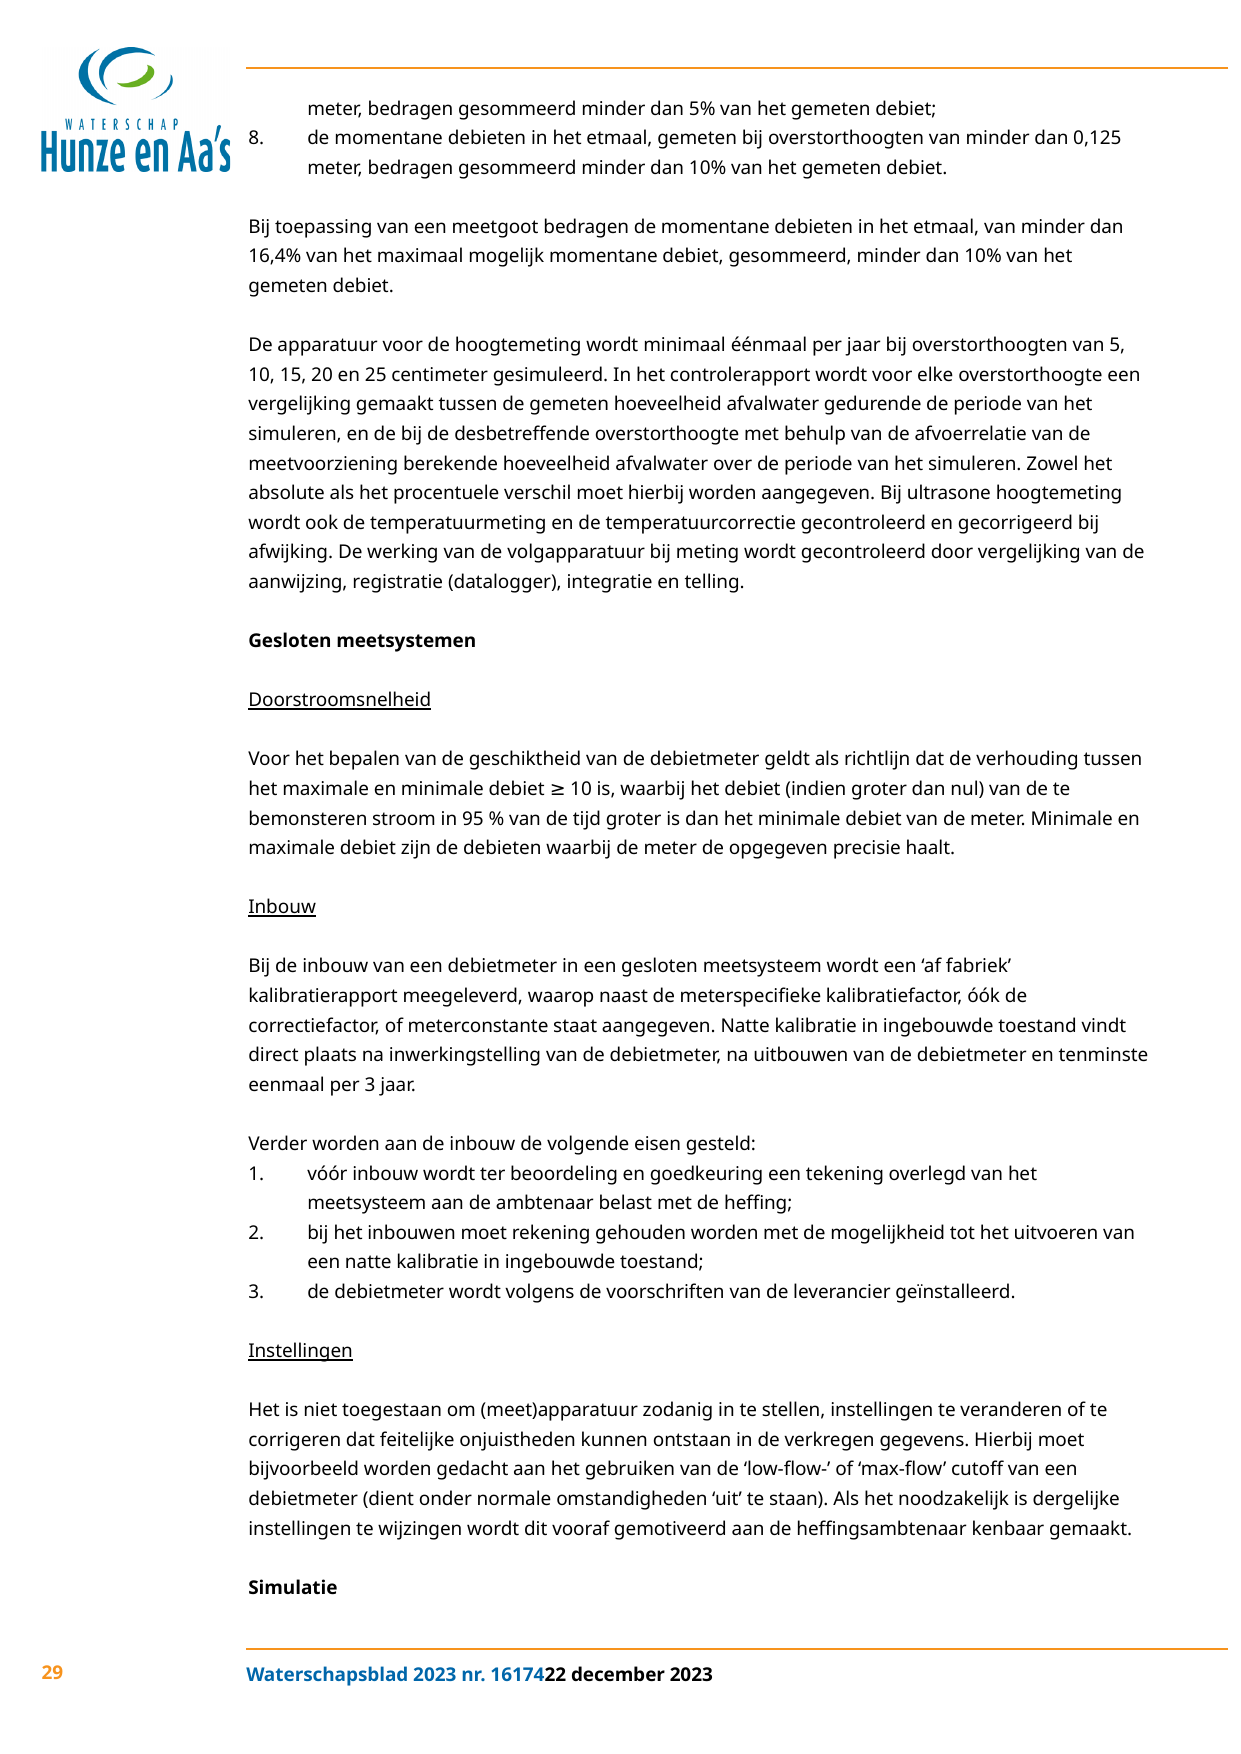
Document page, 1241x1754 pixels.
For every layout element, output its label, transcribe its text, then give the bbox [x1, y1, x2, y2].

text Simulatie [248, 1574, 1152, 1600]
text Bij toepassing van een meetgoot bedragen de momentane debieten in het etmaal, van minder dan 16,4% van het maximaal mogelijk momentane debiet, gesommeerd, minder dan 10% van het gemeten debiet. [248, 213, 1152, 298]
picture [183, 163, 191, 172]
list bij het inbouwen moet rekening gehouden worden met de mogelijkheid tot het uitvoeren van een natte kalibratie in ingebouwde toestand; [248, 1219, 1152, 1274]
text Gesloten meetsystemen [248, 627, 1152, 653]
text Doorstroomsnelheid [248, 686, 1152, 712]
text Het is niet toegestaan om (meet)apparatuur zodanig in te stellen, instellingen te veranderen of te corrigeren dat feitelijke onjuistheden kunnen ontstaan in de verkregen gegevens. Hierbij moet bijvoorbeeld worden gedacht aan het gebruiken van de ‘low-flow-’ of ‘max-flow’ cutoff van een debietmeter (dient onder normale omstandigheden ‘uit’ te staan). Als het noodzakelijk is dergelijke instellingen te wijzingen wordt dit vooraf gemotiveerd aan de heffingsambtenaar kenbaar gemaakt. [248, 1396, 1152, 1541]
picture [41, 47, 231, 172]
text De apparatuur voor de hoogtemeting wordt minimaal éénmaal per jaar bij overstorthoogten van 5, 10, 15, 20 en 25 centimeter gesimuleerd. In het controlerapport wordt voor elke overstorthoogte een vergelijking gemaakt tussen de gemeten hoeveelheid afvalwater gedurende de periode van het simuleren, en de bij de desbetreffende overstorthoogte met behulp van de afvoerrelatie van de meetvoorziening berekende hoeveelheid afvalwater over de periode van het simuleren. Zowel het absolute als het procentuele verschil moet hierbij worden aangegeven. Bij ultrasone hoogtemeting wordt ook de temperatuurmeting en de temperatuurcorrectie gecontroleerd en gecorrigeerd bij afwijking. De werking van de volgapparatuur bij meting wordt gecontroleerd door vergelijking van de aanwijzing, registratie (datalogger), integratie en telling. [248, 331, 1152, 594]
text Verder worden aan de inbouw de volgende eisen gesteld: [248, 1130, 1152, 1156]
list meter, bedragen gesommeerd minder dan 5% van het gemeten debiet; [248, 95, 1152, 121]
text Instellingen [248, 1337, 1152, 1363]
list vóór inbouw wordt ter beoordeling en goedkeuring een tekening overlegd van het meetsysteem aan de ambtenaar belast met de heffing; [248, 1160, 1152, 1215]
text Voor het bepalen van de geschiktheid van de debietmeter geldt als richtlijn dat de verhouding tussen het maximale en minimale debiet ≥ 10 is, waarbij het debiet (indien groter dan nul) van de te bemonsteren stroom in 95 % van de tijd groter is dan het minimale debiet van de meter. Minimale en maximale debiet zijn de debieten waarbij de meter de opgegeven precisie haalt. [248, 746, 1152, 860]
text Inbouw [248, 893, 1152, 919]
list de debietmeter wordt volgens de voorschriften van de leverancier geïnstalleerd. [248, 1278, 1152, 1304]
text Bij de inbouw van een debietmeter in een gesloten meetsysteem wordt een ‘af fabriek’ kalibratierapport meegeleverd, waarop naast de meterspecifieke kalibratiefactor, óók de correctiefactor, of meterconstante staat aangegeven. Natte kalibratie in ingebouwde toestand vindt direct plaats na inwerkingstelling van de debietmeter, na uitbouwen van de debietmeter en tenminste eenmaal per 3 jaar. [248, 953, 1152, 1097]
list de momentane debieten in het etmaal, gemeten bij overstorthoogten van minder dan 0,125 meter, bedragen gesommeerd minder dan 10% van het gemeten debiet. [248, 124, 1152, 180]
picture [226, 145, 231, 156]
picture [47, 154, 51, 172]
